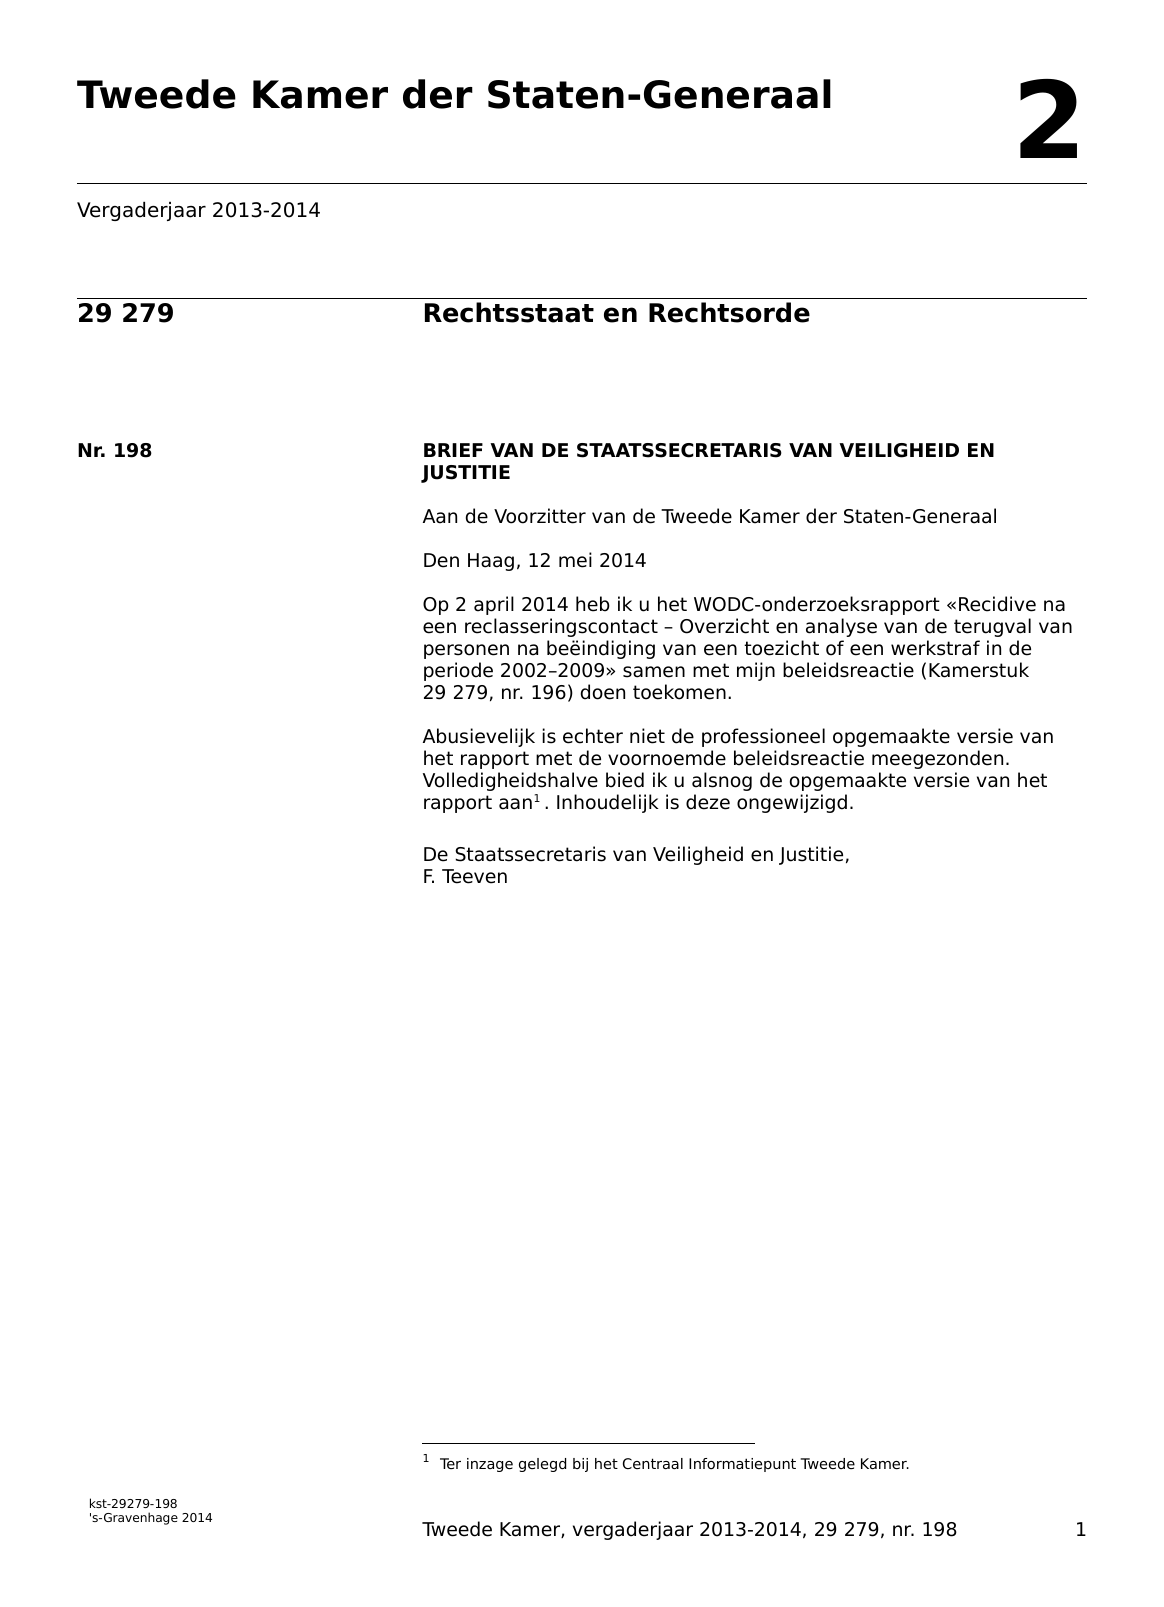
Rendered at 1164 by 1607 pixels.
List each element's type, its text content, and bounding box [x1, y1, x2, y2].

text 's-Gravenhage 2014 [88, 1511, 323, 1525]
text De Staatssecretaris van Veiligheid en Justitie, F. Teeven [422, 844, 1087, 888]
table_header Tweede Kamer der Staten-Generaal [77, 59, 886, 183]
text Op 2 april 2014 heb ik u het WODC-onderzoeksrapport «Recidive na een reclasseringscontact – Overzicht en analyse van de terugval van personen na beëindiging van een toezicht of een werkstraf in de periode 2002–2009» samen met mijn beleidsreactie (Kamerstuk 29 279, nr. 196) doen toekomen. [422, 594, 1087, 704]
text Abusievelijk is echter niet de professioneel opgemaakte versie van het rapport met de voornoemde beleidsreactie meegezonden. Volledigheidshalve bied ik u alsnog de opgemaakte versie van het rapport aan. Inhoudelijk is deze ongewijzigd. [422, 726, 1087, 814]
subtitle 29 279 Rechtsstaat en Rechtsorde [77, 299, 1087, 329]
subtitle Nr. 198 BRIEF VAN DE STAATSSECRETARIS VAN VEILIGHEID EN JUSTITIE [77, 440, 1087, 484]
table_cell Vergaderjaar 2013-2014 [77, 184, 1087, 298]
text Ter inzage gelegd bij het Centraal Informatiepunt Tweede Kamer. [422, 1452, 1087, 1474]
text Den Haag, 12 mei 2014 [422, 550, 1087, 572]
text kst-29279-198 [88, 1497, 323, 1511]
table_header 2 [886, 59, 1087, 183]
text Aan de Voorzitter van de Tweede Kamer der Staten-Generaal [422, 506, 1087, 528]
